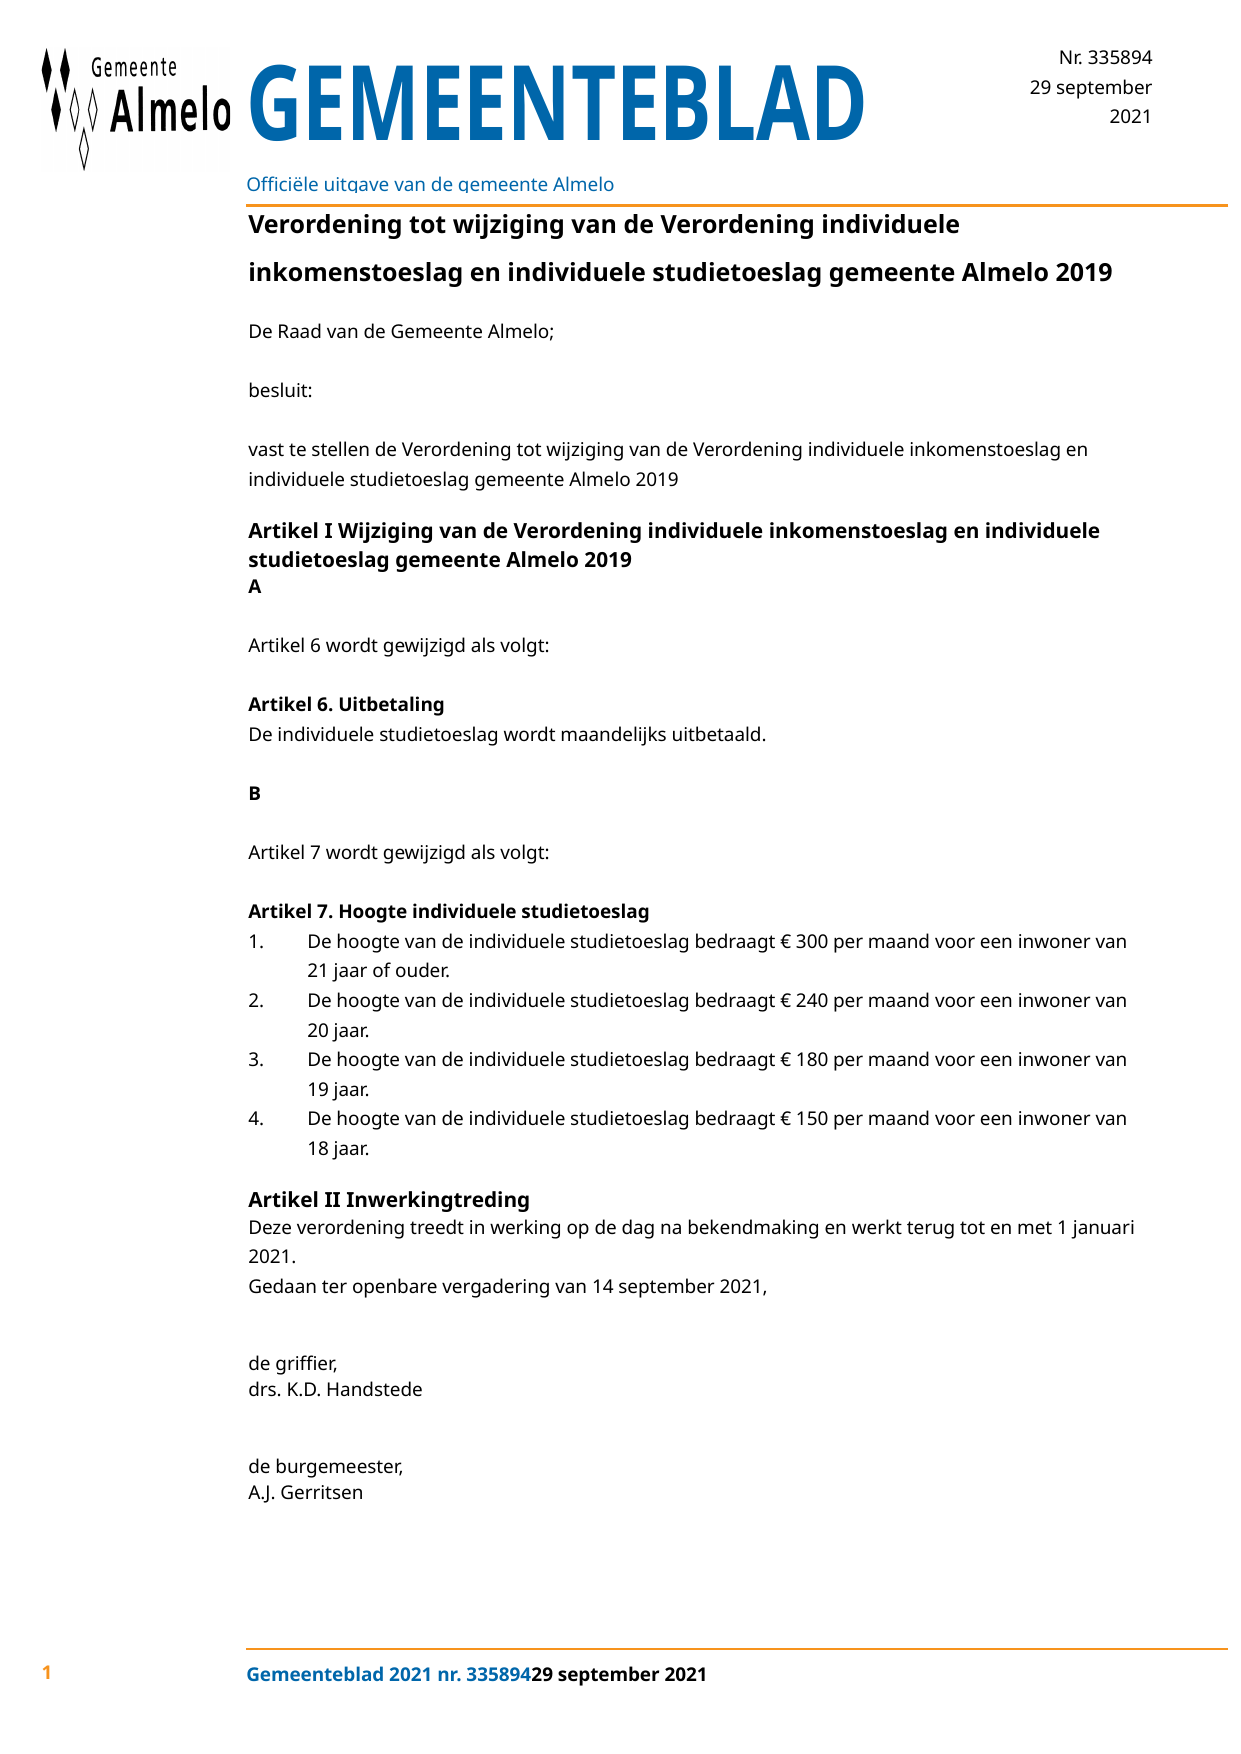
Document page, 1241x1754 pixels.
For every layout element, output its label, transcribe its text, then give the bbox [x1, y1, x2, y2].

text Artikel II Inwerkingtreding [248, 1186, 1152, 1214]
text Artikel 7 wordt gewijzigd als volgt: [248, 839, 1152, 865]
text A.J. Gerritsen [248, 1479, 1152, 1505]
text A [248, 573, 1152, 599]
list De hoogte van de individuele studietoeslag bedraagt € 300 per maand voor een inwoner van 21 jaar of ouder. [248, 928, 1152, 983]
text Gedaan ter openbare vergadering van 14 september 2021, [248, 1273, 1152, 1299]
text drs. K.D. Handstede [248, 1376, 1152, 1402]
text Artikel 6. Uitbetaling [248, 691, 1152, 717]
list De hoogte van de individuele studietoeslag bedraagt € 180 per maand voor een inwoner van 19 jaar. [248, 1046, 1152, 1102]
text Artikel 7. Hoogte individuele studietoeslag [248, 898, 1152, 924]
text Artikel I Wijziging van de Verordening individuele inkomenstoeslag en individuele studietoeslag gemeente Almelo 2019 [248, 516, 1152, 573]
text Verordening tot wijziging van de Verordening individuele inkomenstoeslag en individuele studietoeslag gemeente Almelo 2019 [248, 207, 1152, 288]
text De individuele studietoeslag wordt maandelijks uitbetaald. [248, 721, 1152, 747]
text De Raad van de Gemeente Almelo; [248, 318, 1152, 344]
picture [41, 47, 231, 172]
list De hoogte van de individuele studietoeslag bedraagt € 150 per maand voor een inwoner van 18 jaar. [248, 1106, 1152, 1161]
text besluit: [248, 377, 1152, 403]
list De hoogte van de individuele studietoeslag bedraagt € 240 per maand voor een inwoner van 20 jaar. [248, 987, 1152, 1043]
text B [248, 780, 1152, 806]
text de burgemeester, [248, 1453, 1152, 1479]
text Artikel 6 wordt gewijzigd als volgt: [248, 632, 1152, 658]
text vast te stellen de Verordening tot wijziging van de Verordening individuele inkomenstoeslag en individuele studietoeslag gemeente Almelo 2019 [248, 436, 1152, 492]
text de griffier, [248, 1350, 1152, 1376]
text Deze verordening treedt in werking op de dag na bekendmaking en werkt terug tot en met 1 januari 2021. [248, 1214, 1152, 1269]
